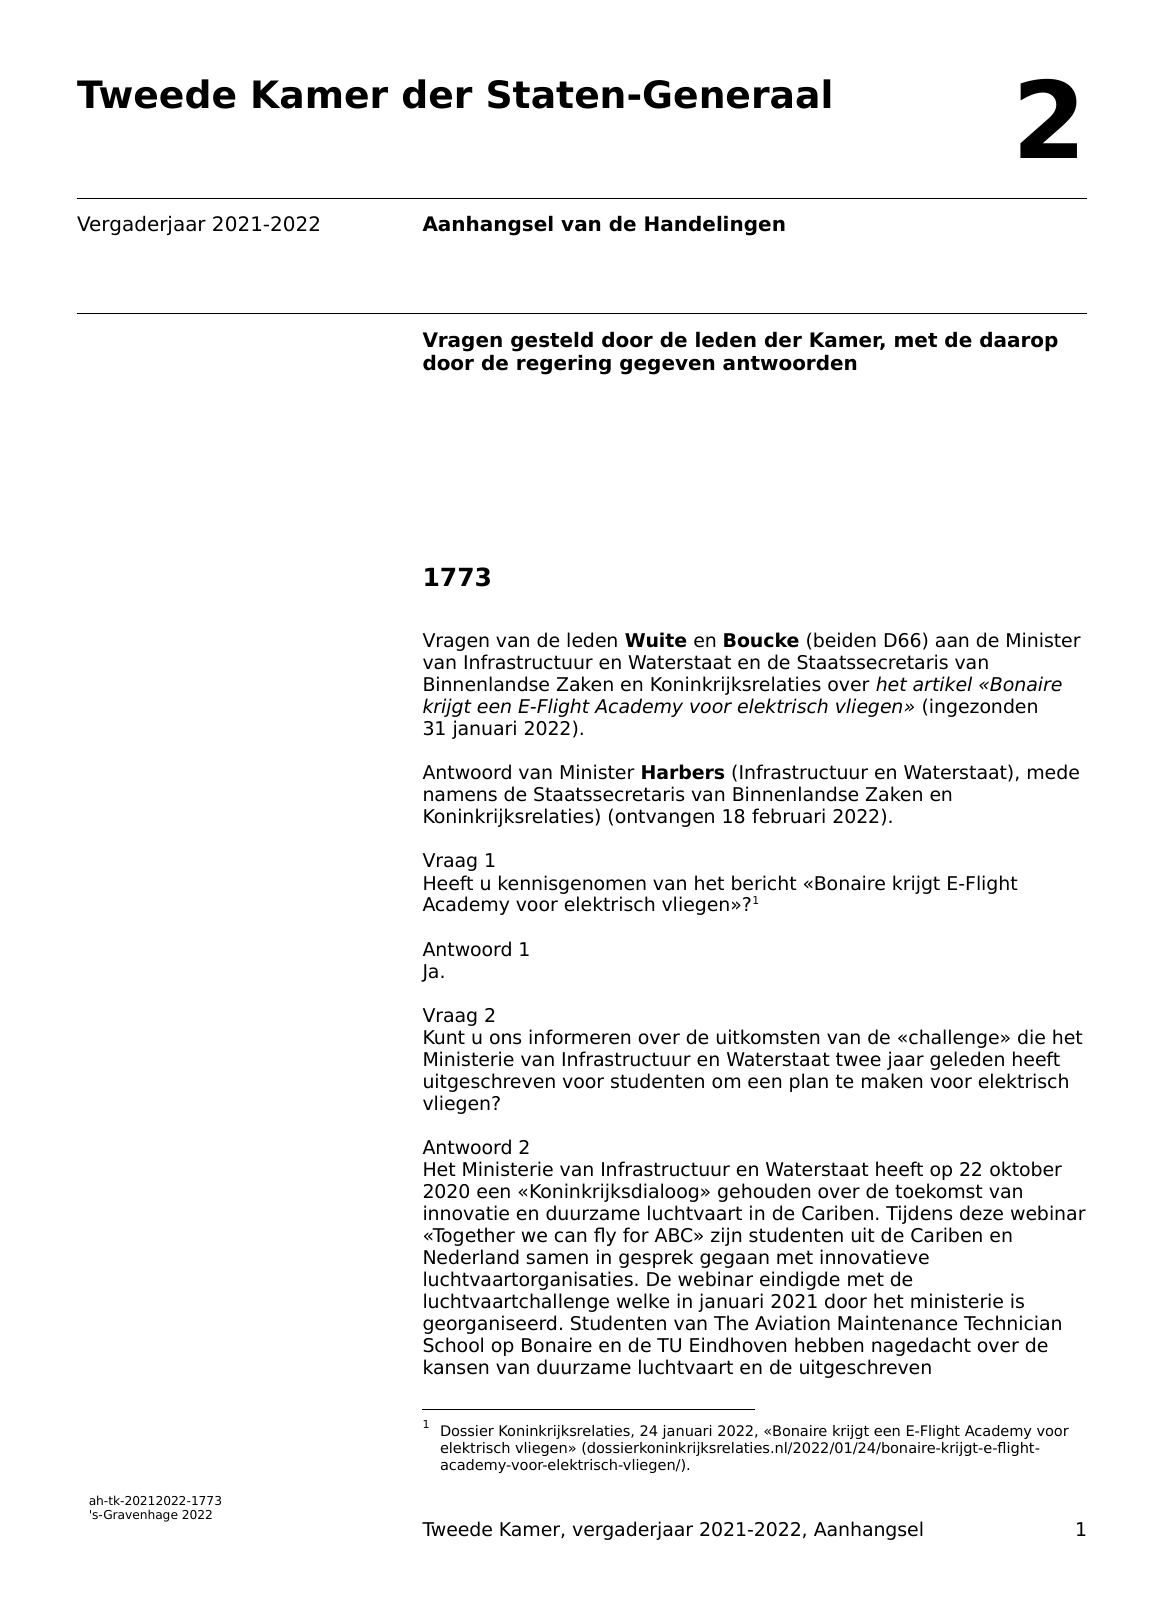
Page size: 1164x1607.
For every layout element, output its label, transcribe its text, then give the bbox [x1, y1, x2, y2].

text 1773 [422, 563, 1087, 592]
text Antwoord 2 [422, 1137, 1087, 1159]
text ah-tk-20212022-1773 [88, 1494, 323, 1508]
text Antwoord van Minister Harbers (Infrastructuur en Waterstaat), mede namens de Staatssecretaris van Binnenlandse Zaken en Koninkrijksrelaties) (ontvangen 18 februari 2022). [422, 762, 1087, 828]
text Kunt u ons informeren over de uitkomsten van de «challenge» die het Ministerie van Infrastructuur en Waterstaat twee jaar geleden heeft uitgeschreven voor studenten om een plan te maken voor elektrisch vliegen? [422, 1027, 1087, 1114]
text Het Ministerie van Infrastructuur en Waterstaat heeft op 22 oktober 2020 een «Koninkrijksdialoog» gehouden over de toekomst van innovatie en duurzame luchtvaart in de Cariben. Tijdens deze webinar «Together we can fly for ABC» zijn studenten uit de Cariben en Nederland samen in gesprek gegaan met innovatieve luchtvaartorganisaties. De webinar eindigde met de luchtvaartchallenge welke in januari 2021 door het ministerie is georganiseerd. Studenten van The Aviation Maintenance Technician School op Bonaire en de TU Eindhoven hebben nagedacht over de kansen van duurzame luchtvaart en de uitgeschreven [422, 1159, 1087, 1378]
table_cell [77, 314, 422, 375]
text Dossier Koninkrijksrelaties, 24 januari 2022, «Bonaire krijgt een E-Flight Academy voor elektrisch vliegen» (dossierkoninkrijksrelaties.nl/2022/01/24/bonaire-krijgt-e-flight-academy-voor-elektrisch-vliegen/). [422, 1418, 1087, 1474]
table_header Tweede Kamer der Staten-Generaal [77, 59, 886, 198]
table_cell Aanhangsel van de Handelingen [422, 199, 1087, 313]
table_header 2 [886, 59, 1087, 198]
text Ja. [422, 961, 1087, 982]
table_cell Vragen gesteld door de leden der Kamer, met de daarop door de regering gegeven antwoorden [422, 314, 1087, 375]
text Vragen van de leden Wuite en Boucke (beiden D66) aan de Minister van Infrastructuur en Waterstaat en de Staatssecretaris van Binnenlandse Zaken en Koninkrijksrelaties over het artikel «Bonaire krijgt een E-Flight Academy voor elektrisch vliegen» (ingezonden 31 januari 2022). [422, 630, 1087, 740]
text Vraag 2 [422, 1005, 1087, 1027]
text Antwoord 1 [422, 938, 1087, 961]
text Vraag 1 [422, 850, 1087, 872]
text 's-Gravenhage 2022 [88, 1508, 323, 1522]
text Heeft u kennisgenomen van het bericht «Bonaire krijgt E-Flight Academy voor elektrisch vliegen»? [422, 872, 1087, 916]
table_cell Vergaderjaar 2021-2022 [77, 199, 422, 313]
